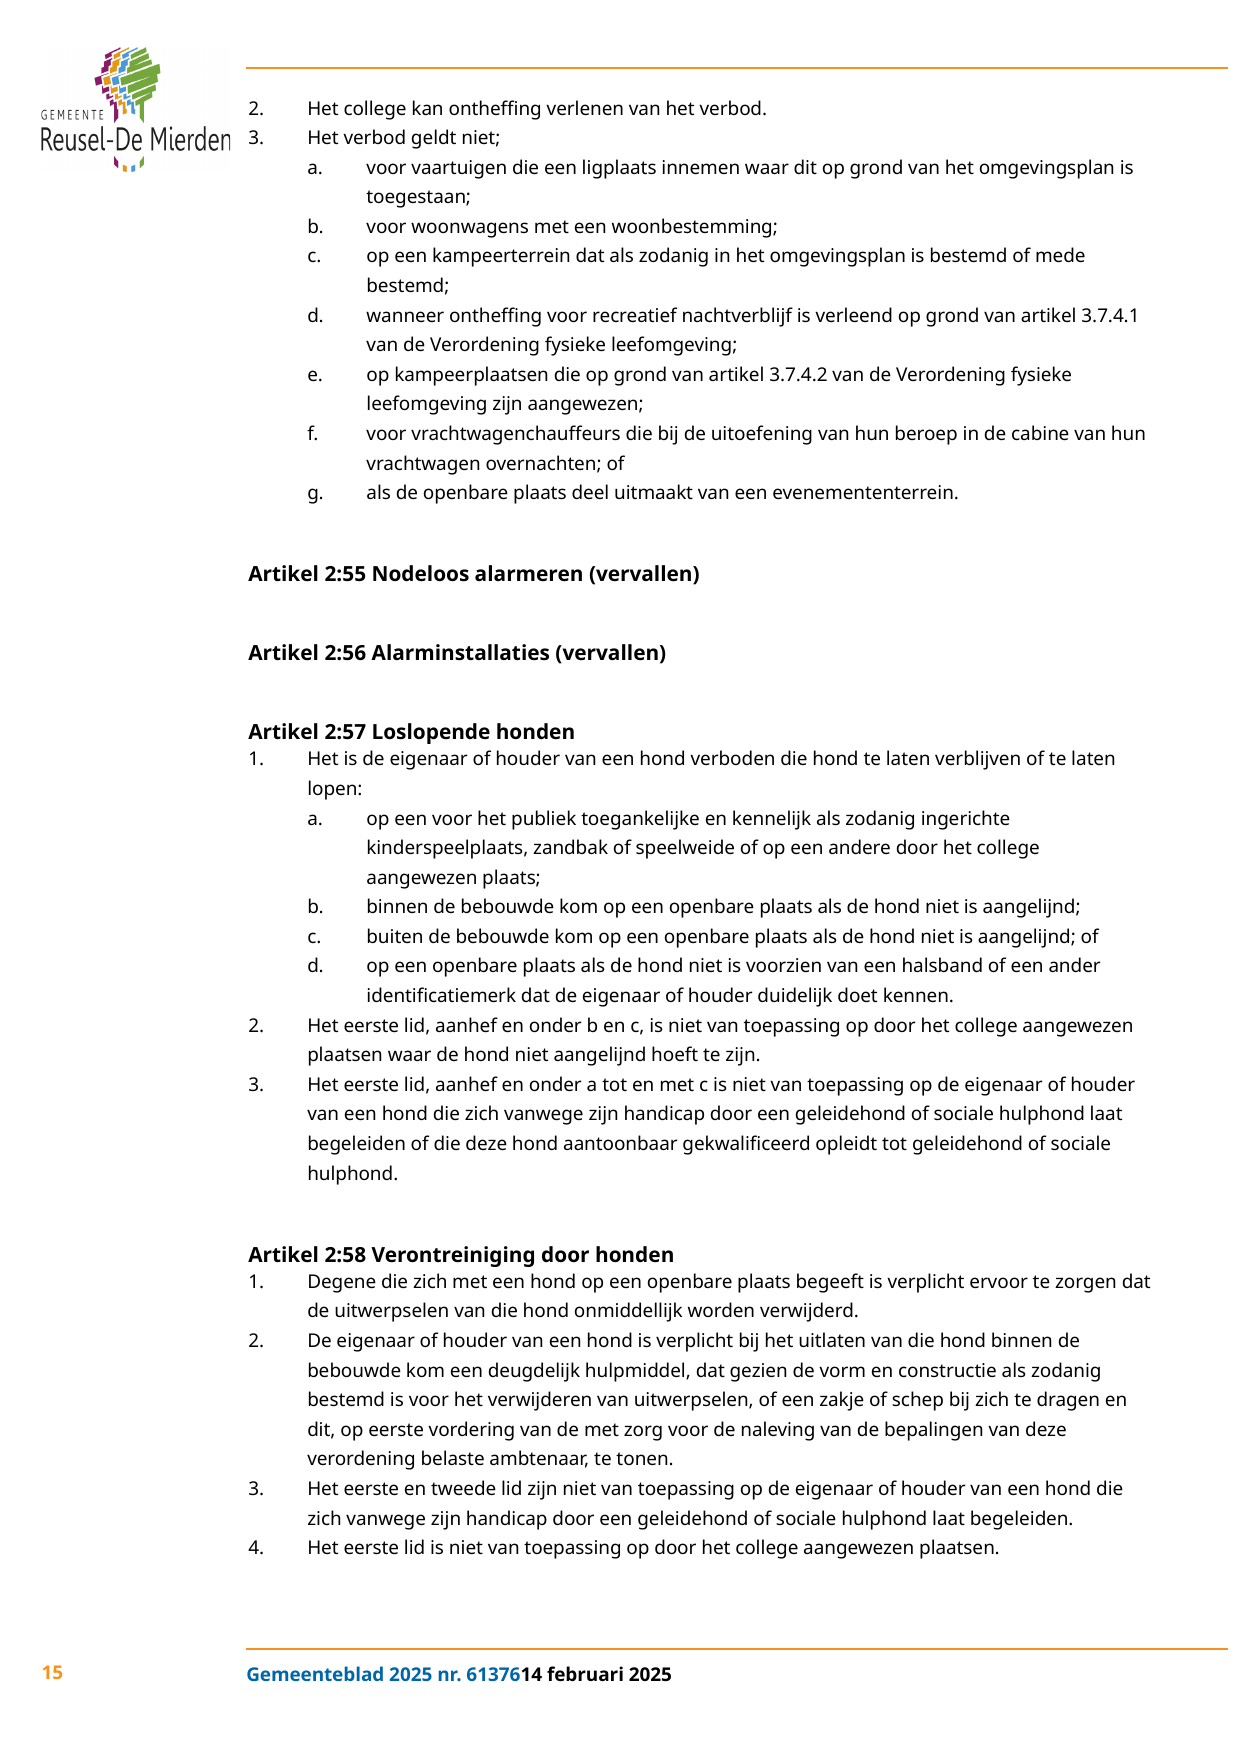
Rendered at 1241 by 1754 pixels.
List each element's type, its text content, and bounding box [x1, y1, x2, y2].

list Degene die zich met een hond op een openbare plaats begeeft is verplicht ervoor te zorgen dat de uitwerpselen van die hond onmiddellijk worden verwijderd. [248, 1268, 1152, 1323]
text Artikel 2:58 Verontreiniging door honden [248, 1240, 1152, 1268]
text Artikel 2:56 Alarminstallaties (vervallen) [248, 638, 1152, 667]
text Artikel 2:57 Loslopende honden [248, 717, 1152, 746]
list Het eerste lid, aanhef en onder a tot en met c is niet van toepassing op de eigenaar of houder van een hond die zich vanwege zijn handicap door een geleidehond of sociale hulphond laat begeleiden of die deze hond aantoonbaar gekwalificeerd opleidt tot geleidehond of sociale hulphond. [248, 1071, 1152, 1185]
list voor vaartuigen die een ligplaats innemen waar dit op grond van het omgevingsplan is toegestaan; [307, 154, 1152, 209]
list Het eerste en tweede lid zijn niet van toepassing op de eigenaar of houder van een hond die zich vanwege zijn handicap door een geleidehond of sociale hulphond laat begeleiden. [248, 1475, 1152, 1531]
list binnen de bebouwde kom op een openbare plaats als de hond niet is aangelijnd; [307, 893, 1152, 919]
list Het is de eigenaar of houder van een hond verboden die hond te laten verblijven of te laten lopen: [248, 746, 1152, 801]
list op een openbare plaats als de hond niet is voorzien van een halsband of een ander identificatiemerk dat de eigenaar of houder duidelijk doet kennen. [307, 953, 1152, 1008]
list De eigenaar of houder van een hond is verplicht bij het uitlaten van die hond binnen de bebouwde kom een deugdelijk hulpmiddel, dat gezien de vorm en constructie als zodanig bestemd is voor het verwijderen van uitwerpselen, of een zakje of schep bij zich te dragen en dit, op eerste vordering van de met zorg voor de naleving van de bepalingen van deze verordening belaste ambtenaar, te tonen. [248, 1327, 1152, 1471]
list als de openbare plaats deel uitmaakt van een evenemententerrein. [307, 479, 1152, 505]
text Artikel 2:55 Nodeloos alarmeren (vervallen) [248, 559, 1152, 588]
list op kampeerplaatsen die op grond van artikel 3.7.4.2 van de Verordening fysieke leefomgeving zijn aangewezen; [307, 361, 1152, 416]
list Het verbod geldt niet; [248, 124, 1152, 150]
list buiten de bebouwde kom op een openbare plaats als de hond niet is aangelijnd; of [307, 923, 1152, 949]
list wanneer ontheffing voor recreatief nachtverblijf is verleend op grond van artikel 3.7.4.1 van de Verordening fysieke leefomgeving; [307, 302, 1152, 357]
list Het eerste lid is niet van toepassing op door het college aangewezen plaatsen. [248, 1534, 1152, 1560]
picture [41, 47, 231, 172]
list Het eerste lid, aanhef en onder b en c, is niet van toepassing op door het college aangewezen plaatsen waar de hond niet aangelijnd hoeft te zijn. [248, 1012, 1152, 1067]
list voor woonwagens met een woonbestemming; [307, 213, 1152, 239]
list op een kampeerterrein dat als zodanig in het omgevingsplan is bestemd of mede bestemd; [307, 243, 1152, 298]
list voor vrachtwagenchauffeurs die bij de uitoefening van hun beroep in de cabine van hun vrachtwagen overnachten; of [307, 420, 1152, 476]
list Het college kan ontheffing verlenen van het verbod. [248, 95, 1152, 121]
list op een voor het publiek toegankelijke en kennelijk als zodanig ingerichte kinderspeelplaats, zandbak of speelweide of op een andere door het college aangewezen plaats; [307, 805, 1152, 889]
